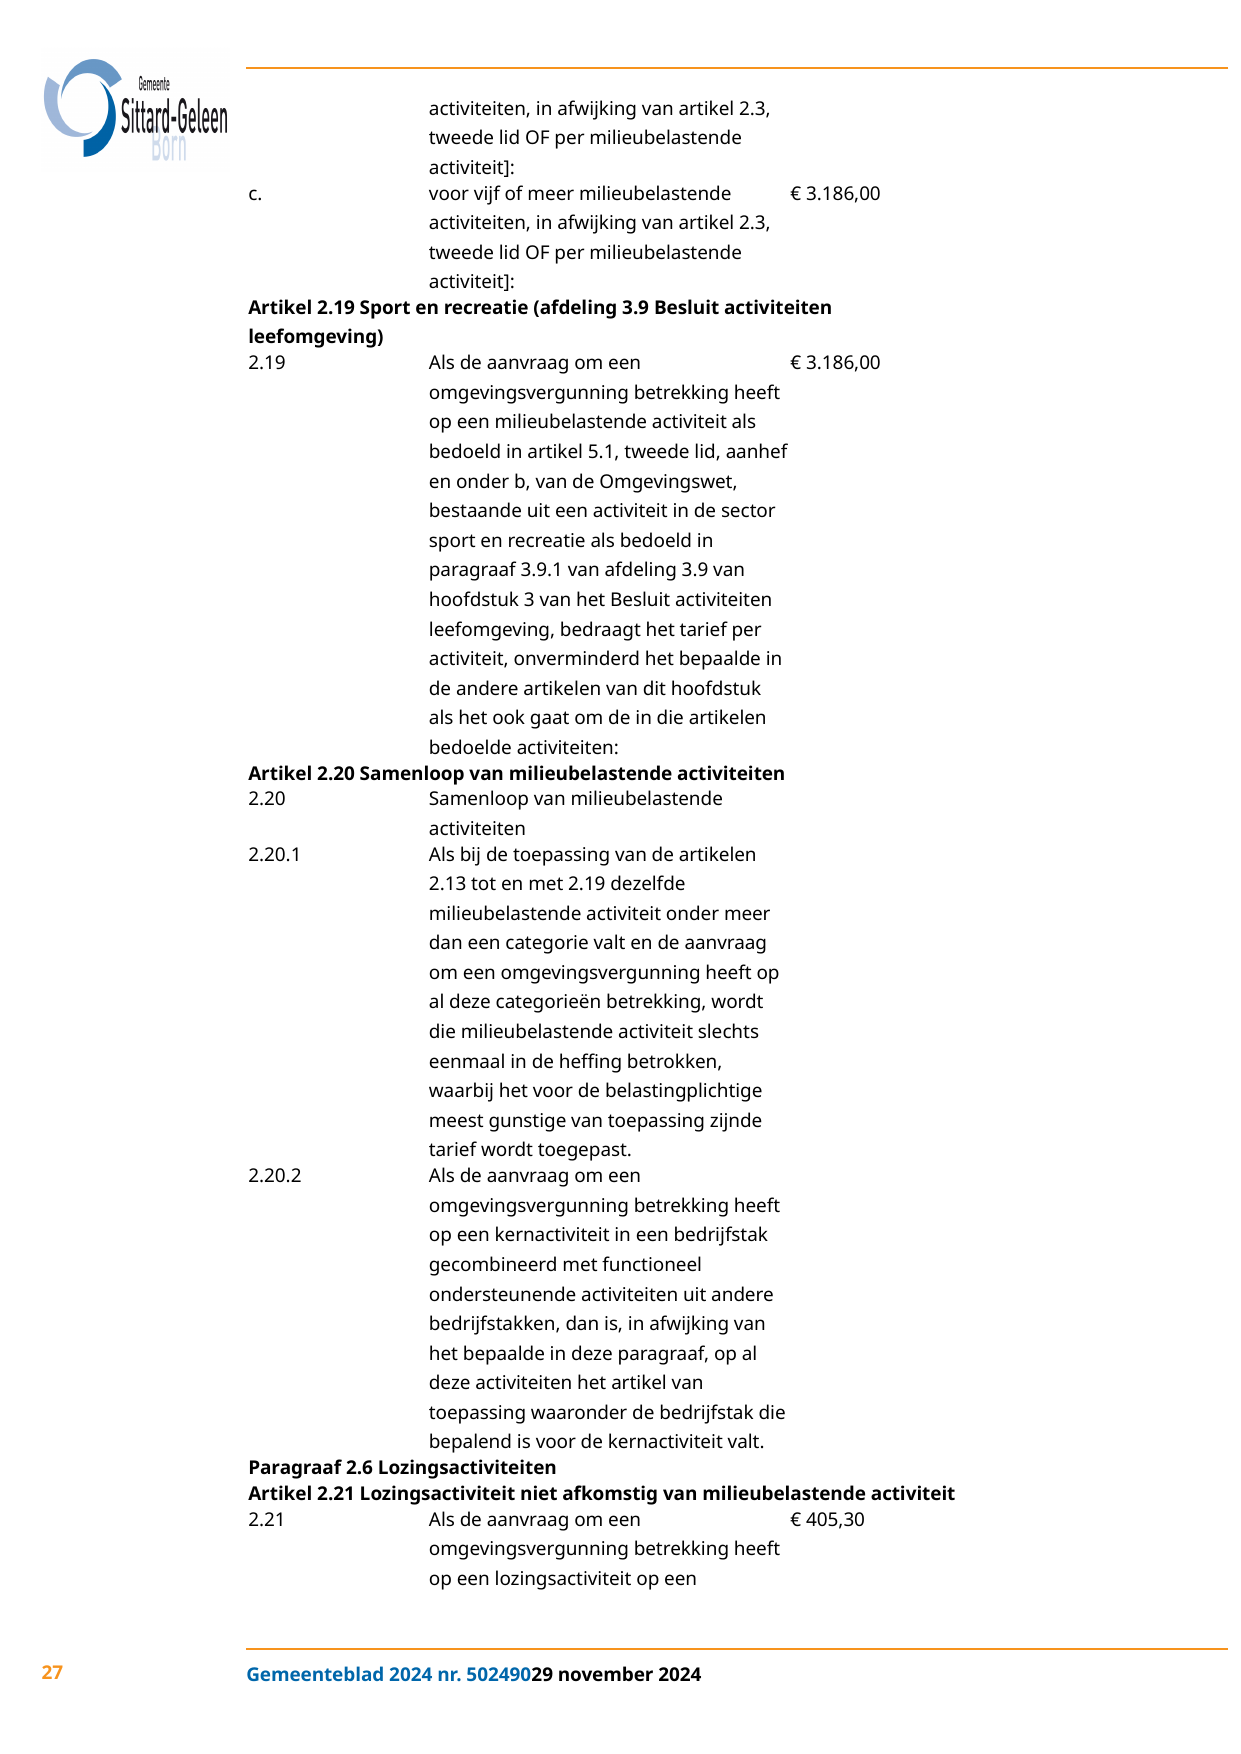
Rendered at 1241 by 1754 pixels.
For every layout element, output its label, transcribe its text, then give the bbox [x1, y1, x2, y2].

table_cell 2.20 [248, 786, 429, 841]
table_cell [248, 95, 429, 180]
table_cell [971, 786, 1152, 841]
table_cell Artikel 2.21 Lozingsactiviteit niet afkomstig van milieubelastende activiteit [248, 1480, 971, 1506]
table_cell [971, 180, 1152, 294]
table_cell [971, 95, 1152, 180]
table_cell Artikel 2.19 Sport en recreatie (afdeling 3.9 Besluit activiteiten leefomgeving) [248, 294, 971, 349]
table_cell [971, 350, 1152, 760]
table_cell [971, 841, 1152, 1162]
table_cell 2.20.1 [248, 841, 429, 1162]
table_cell Samenloop van milieubelastende activiteiten [429, 786, 790, 841]
table_cell activiteiten, in afwijking van artikel 2.3, tweede lid OF per milieubelastende activiteit]: [429, 95, 790, 180]
table_cell 2.20.2 [248, 1163, 429, 1454]
table_cell € 405,30 [790, 1506, 971, 1591]
table_cell [790, 95, 971, 180]
table_cell 2.21 [248, 1506, 429, 1591]
table_cell [971, 1506, 1152, 1591]
picture [41, 47, 231, 172]
table_cell voor vijf of meer milieubelastende activiteiten, in afwijking van artikel 2.3, tweede lid OF per milieubelastende activiteit]: [429, 180, 790, 294]
table_cell Als de aanvraag om een omgevingsvergunning betrekking heeft op een lozingsactiviteit op een [429, 1506, 790, 1591]
table_cell Als bij de toepassing van de artikelen 2.13 tot en met 2.19 dezelfde milieubelastende activiteit onder meer dan een categorie valt en de aanvraag om een omgevingsvergunning heeft op al deze categorieën betrekking, wordt die milieubelastende activiteit slechts eenmaal in de heffing betrokken, waarbij het voor de belastingplichtige meest gunstige van toepassing zijnde tarief wordt toegepast. [429, 841, 790, 1162]
table_cell Als de aanvraag om een omgevingsvergunning betrekking heeft op een kernactiviteit in een bedrijfstak gecombineerd met functioneel ondersteunende activiteiten uit andere bedrijfstakken, dan is, in afwijking van het bepaalde in deze paragraaf, op al deze activiteiten het artikel van toepassing waaronder de bedrijfstak die bepalend is voor de kernactiviteit valt. [429, 1163, 790, 1454]
table_cell € 3.186,00 [790, 180, 971, 294]
table_cell € 3.186,00 [790, 350, 971, 760]
table_cell Als de aanvraag om een omgevingsvergunning betrekking heeft op een milieubelastende activiteit als bedoeld in artikel 5.1, tweede lid, aanhef en onder b, van de Omgevingswet, bestaande uit een activiteit in de sector sport en recreatie als bedoeld in paragraaf 3.9.1 van afdeling 3.9 van hoofdstuk 3 van het Besluit activiteiten leefomgeving, bedraagt het tarief per activiteit, onverminderd het bepaalde in de andere artikelen van dit hoofdstuk als het ook gaat om de in die artikelen bedoelde activiteiten: [429, 350, 790, 760]
table_cell c. [248, 180, 429, 294]
table_cell 2.19 [248, 350, 429, 760]
table_cell Artikel 2.20 Samenloop van milieubelastende activiteiten [248, 760, 971, 786]
table_cell Paragraaf 2.6 Lozingsactiviteiten [248, 1454, 1152, 1480]
table_cell [971, 1163, 1152, 1454]
table_cell [790, 1163, 971, 1454]
table_cell [790, 841, 971, 1162]
table_cell [790, 786, 971, 841]
